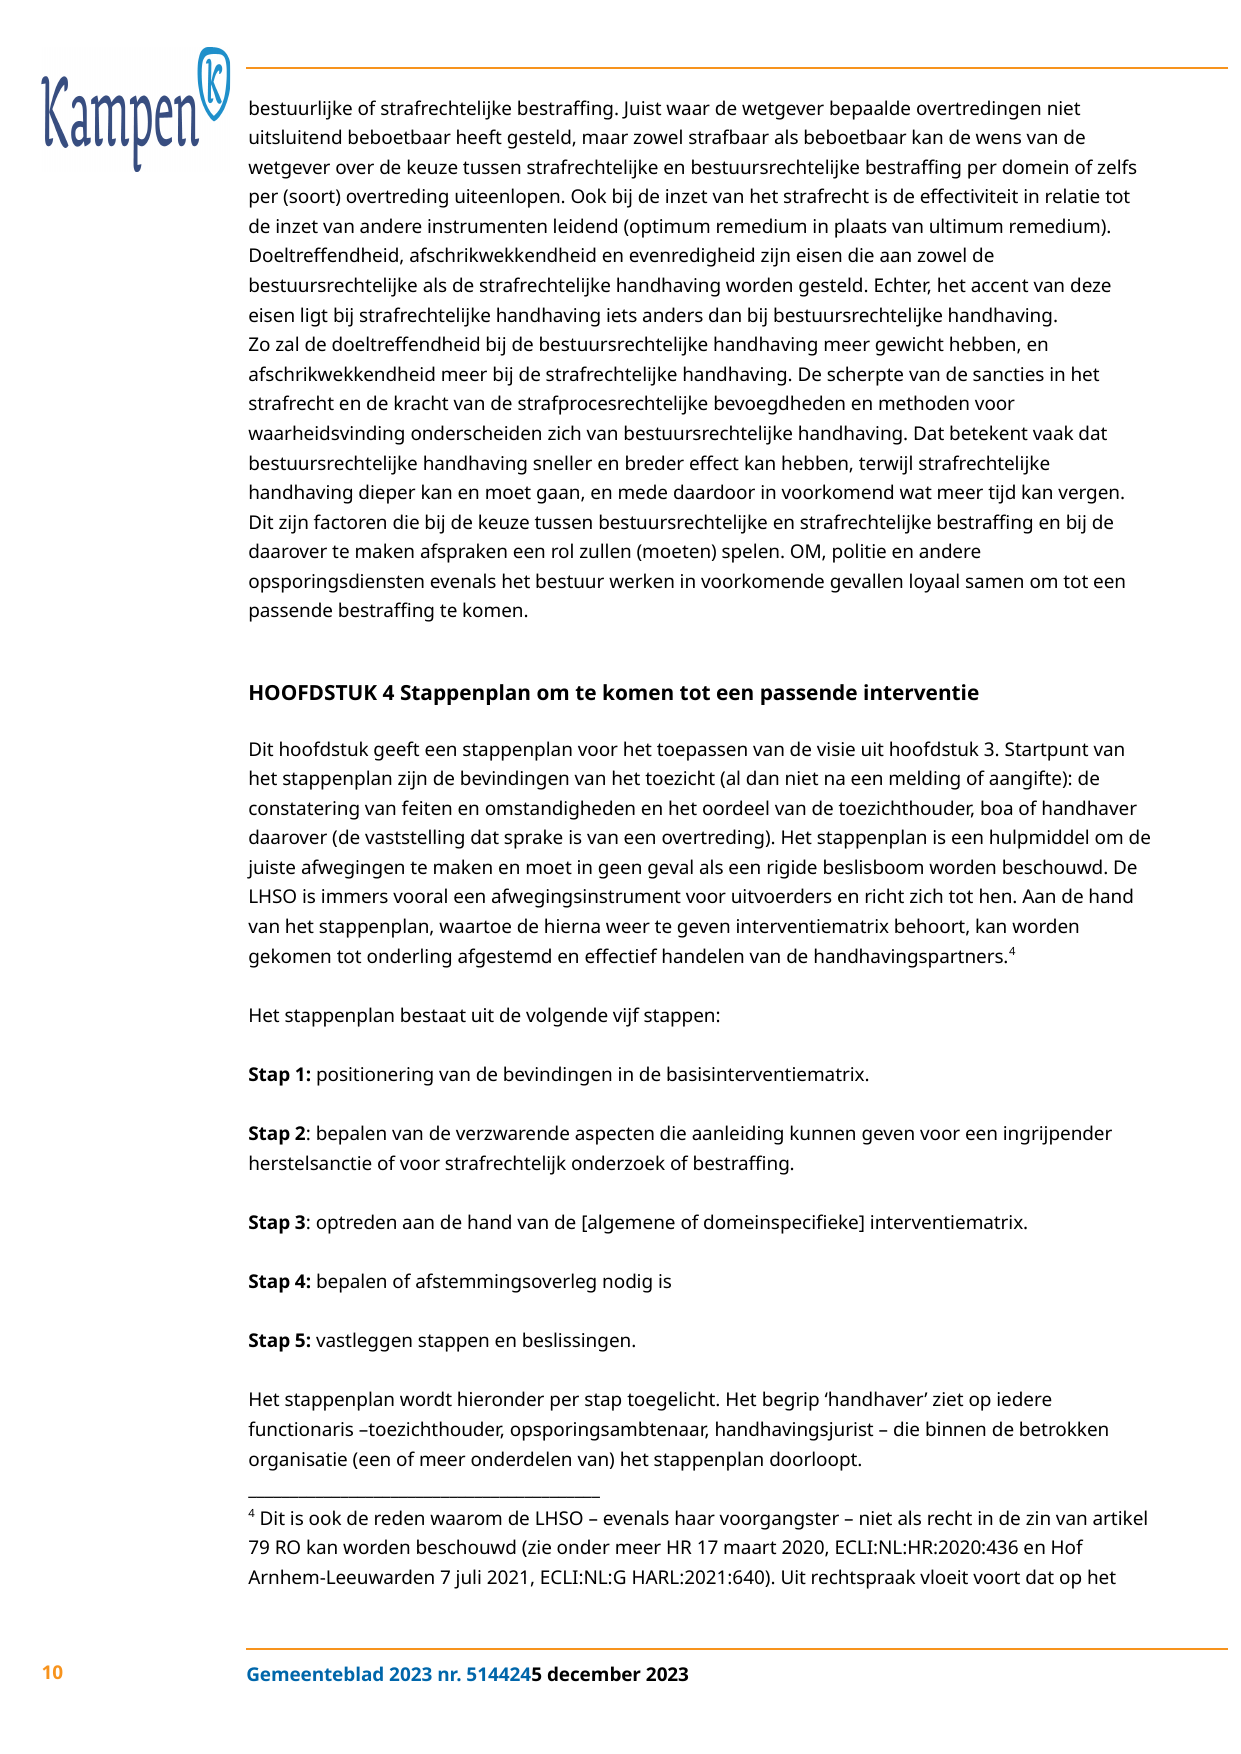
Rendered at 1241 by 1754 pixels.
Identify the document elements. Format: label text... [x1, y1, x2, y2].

text 4 Dit is ook de reden waarom de LHSO – evenals haar voorgangster – niet als recht in de zin van artikel 79 RO kan worden beschouwd (zie onder meer HR 17 maart 2020, ECLI:NL:HR:2020:436 en Hof Arnhem-­Leeuwarden 7 juli 2021, ECLI:NL:G­ HARL:2021:640). Uit rechtspraak vloeit voort dat op het [248, 1505, 1152, 1590]
text Stap 4: bepalen of afstemmingsoverleg nodig is [248, 1268, 1152, 1294]
text Dit hoofdstuk geeft een stappenplan voor het toepassen van de visie uit hoofdstuk 3. Startpunt van het stappenplan zijn de bevindingen van het toezicht (al dan niet na een melding of aangifte): de constatering van feiten en omstandigheden en het oordeel van de toezichthouder, boa of handhaver daarover (de vaststelling dat sprake is van een overtreding). Het stappenplan is een hulpmiddel om de juiste afwegingen te maken en moet in geen geval als een rigide beslisboom worden beschouwd. De LHSO is immers vooral een afwegingsinstrument voor uitvoerders en richt zich tot hen. Aan de hand van het stappenplan, waartoe de hierna weer te geven interventiematrix behoort, kan worden gekomen tot onderling afgestemd en effectief handelen van de handhavingspartners.4 [248, 736, 1152, 968]
text Stap 5: vastleggen stappen en beslissingen. [248, 1327, 1152, 1353]
text HOOFDSTUK 4 Stappenplan om te komen tot een passende interventie [248, 678, 1152, 706]
text Stap 3: optreden aan de hand van de [algemene of domeinspecifieke] interventiematrix. [248, 1209, 1152, 1235]
text __________________________________________ [248, 1475, 1152, 1501]
text bestuurlijke of strafrechtelijke bestraffing. Juist waar de wetgever bepaalde overtredingen niet uitsluitend beboetbaar heeft gesteld, maar zowel strafbaar als beboetbaar kan de wens van de wetgever over de keuze tussen strafrechtelijke en bestuursrechtelijke bestraffing per domein of zelfs per (soort) overtreding uiteenlopen. Ook bij de inzet van het strafrecht is de effectiviteit in relatie tot de inzet van andere instrumenten leidend (optimum remedium in plaats van ultimum remedium). Doeltreffendheid, afschrikwekkendheid en evenredigheid zijn eisen die aan zowel de bestuursrechtelijke als de strafrechtelijke handhaving worden gesteld. Echter, het accent van deze eisen ligt bij strafrechtelijke handhaving iets anders dan bij bestuursrechtelijke handhaving. [248, 95, 1152, 328]
text Stap 1: positionering van de bevindingen in de basisinterventiematrix. [248, 1061, 1152, 1087]
text Het stappenplan wordt hieronder per stap toegelicht. Het begrip ‘handhaver’ ziet op iedere functionaris –toezichthouder, opsporingsambtenaar, handhavingsjurist – die binnen de betrokken organisatie (een of meer onderdelen van) het stappenplan doorloopt. [248, 1387, 1152, 1471]
picture [41, 47, 231, 172]
text Stap 2: bepalen van de verzwarende aspecten die aanleiding kunnen geven voor een ingrijpender herstelsanctie of voor strafrechtelijk onderzoek of bestraffing. [248, 1120, 1152, 1176]
text Het stappenplan bestaat uit de volgende vijf stappen: [248, 1002, 1152, 1028]
text Zo zal de doeltreffendheid bij de bestuursrechtelijke handhaving meer gewicht hebben, en afschrikwekkendheid meer bij de strafrechtelijke handhaving. De scherpte van de sancties in het strafrecht en de kracht van de strafprocesrechtelijke bevoegdheden en methoden voor waarheidsvinding onderscheiden zich van bestuursrechtelijke handhaving. Dat betekent vaak dat bestuursrechtelijke handhaving sneller en breder effect kan hebben, terwijl strafrechtelijke handhaving dieper kan en moet gaan, en mede daardoor in voorkomend wat meer tijd kan vergen. Dit zijn factoren die bij de keuze tussen bestuursrechtelijke en strafrechtelijke bestraffing en bij de daarover te maken afspraken een rol zullen (moeten) spelen. OM, politie en andere opsporingsdiensten evenals het bestuur werken in voorkomende gevallen loyaal samen om tot een passende bestraffing te komen. [248, 331, 1152, 623]
